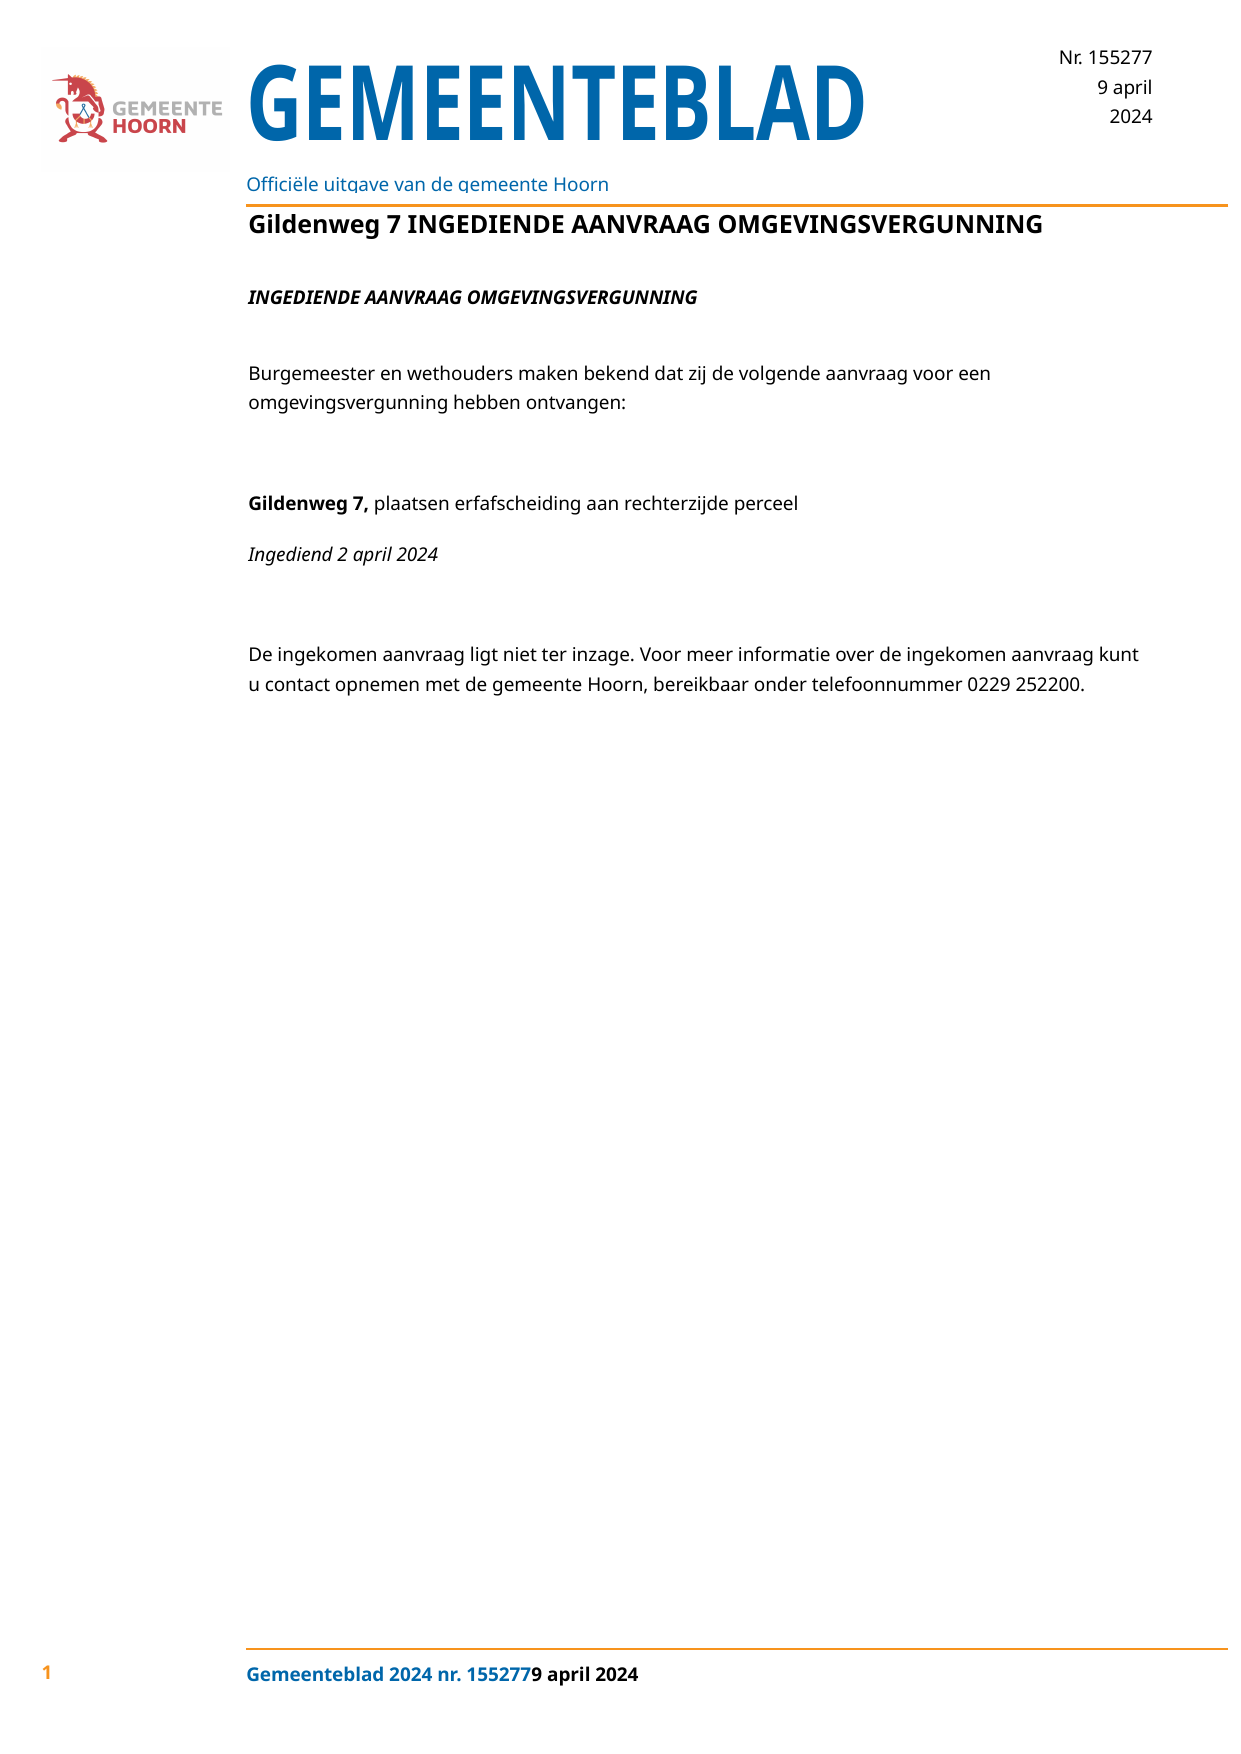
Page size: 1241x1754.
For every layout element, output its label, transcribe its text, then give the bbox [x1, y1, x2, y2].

picture [41, 47, 231, 172]
text Gildenweg 7 INGEDIENDE AANVRAAG OMGEVINGSVERGUNNING [248, 207, 1152, 241]
text INGEDIENDE AANVRAAG OMGEVINGSVERGUNNING [248, 284, 1152, 309]
text Ingediend 2 april 2024 [248, 541, 1152, 567]
text De ingekomen aanvraag ligt niet ter inzage. Voor meer informatie over de ingekomen aanvraag kunt u contact opnemen met de gemeente Hoorn, bereikbaar onder telefoonnummer 0229 252200. [248, 642, 1152, 697]
text Gildenweg 7, plaatsen erfafscheiding aan rechterzijde perceel [248, 490, 1152, 516]
text Burgemeester en wethouders maken bekend dat zij de volgende aanvraag voor een omgevingsvergunning hebben ontvangen: [248, 360, 1152, 415]
